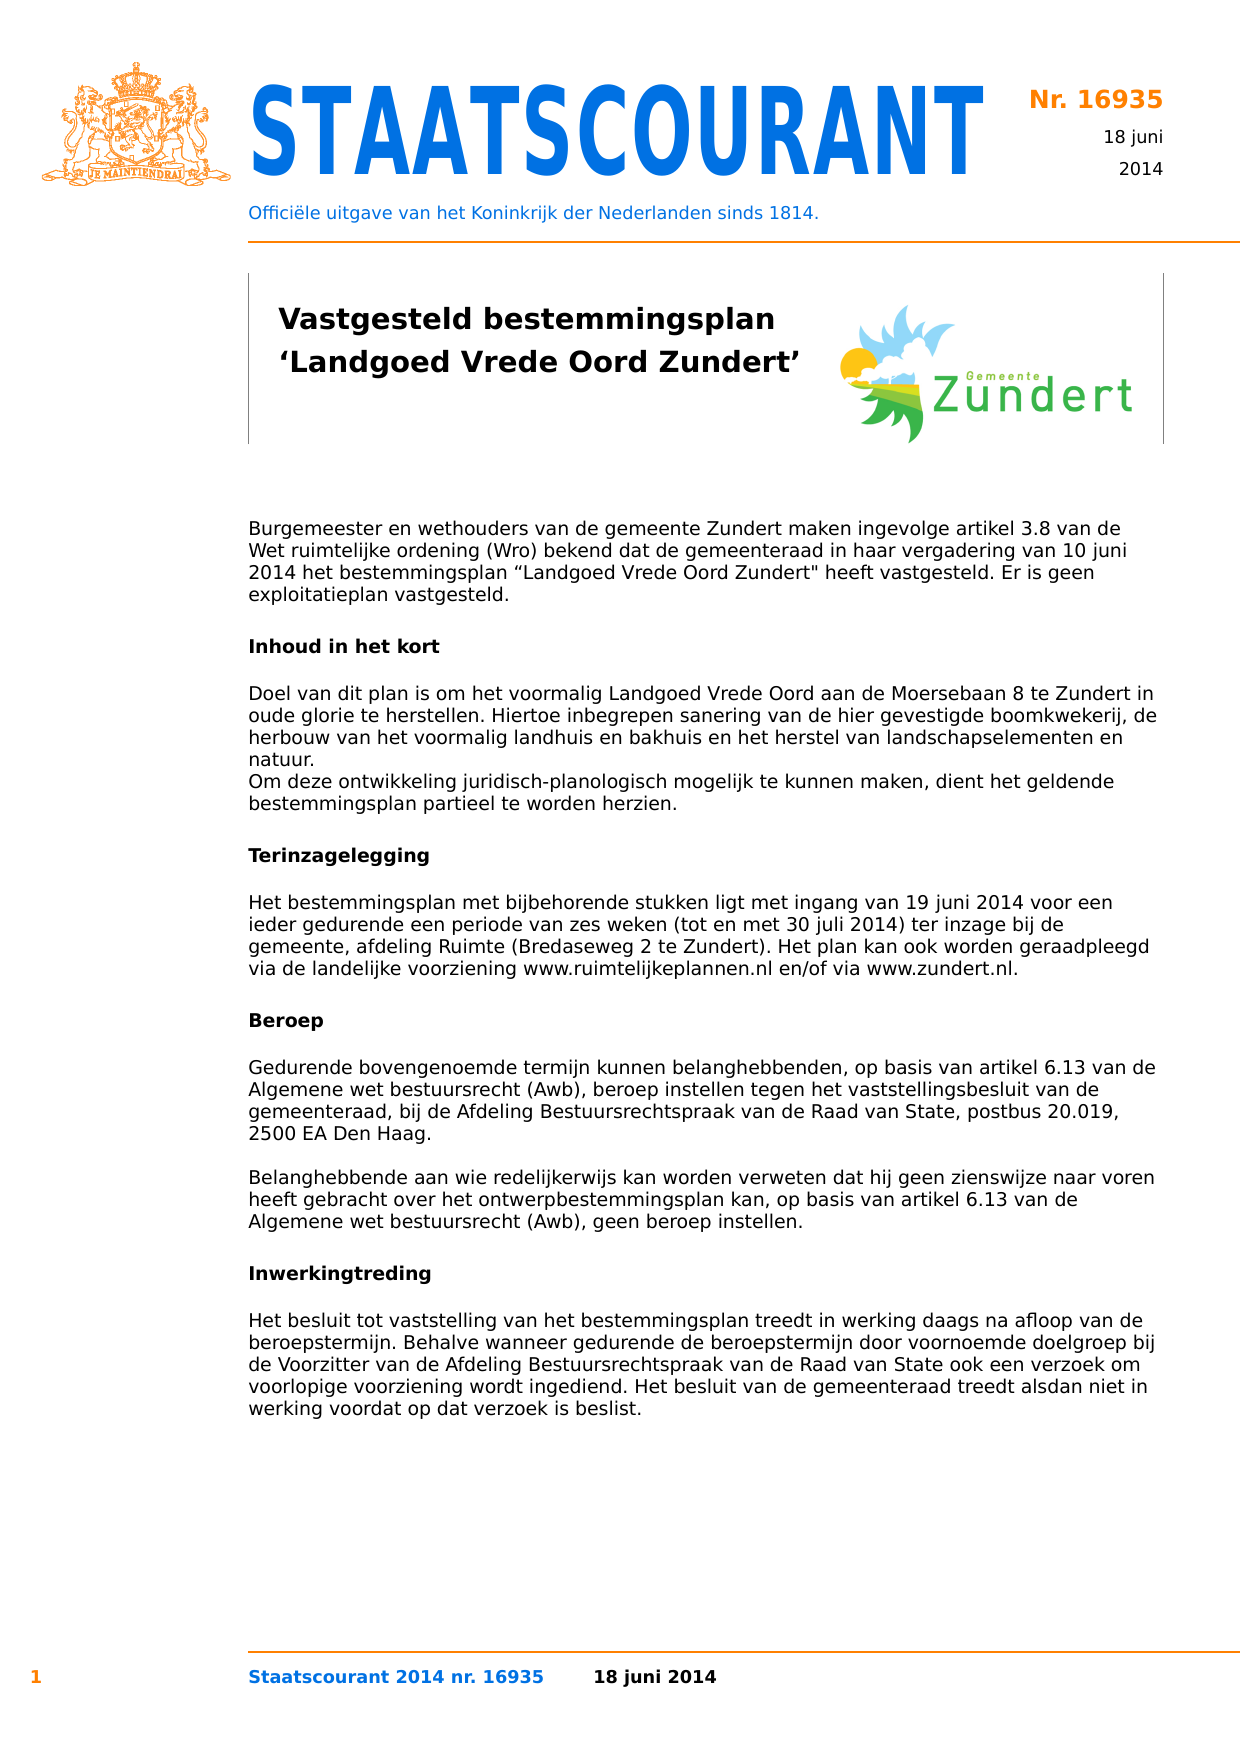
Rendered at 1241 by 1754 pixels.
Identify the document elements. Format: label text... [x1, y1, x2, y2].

picture [838, 302, 1134, 445]
picture [41, 62, 231, 186]
table_header STAATSCOURANT [248, 62, 998, 203]
text Gedurende bovengenoemde termijn kunnen belanghebbenden, op basis van artikel 6.13 van de Algemene wet bestuursrecht (Awb), beroep instellen tegen het vaststellingsbesluit van de gemeenteraad, bij de Afdeling Bestuursrechtspraak van de Raad van State, postbus 20.019, 2500 EA Den Haag. [248, 1057, 1163, 1145]
table_cell 2014 [998, 153, 1240, 203]
text Doel van dit plan is om het voormalig Landgoed Vrede Oord aan de Moersebaan 8 te Zundert in oude glorie te herstellen. Hiertoe inbegrepen sanering van de hier gevestigde boomkwekerij, de herbouw van het voormalig landhuis en bakhuis en het herstel van landschapselementen en natuur. [248, 683, 1163, 771]
table_cell 18 juni [998, 121, 1240, 153]
subtitle Beroep [248, 1010, 1163, 1032]
text Burgemeester en wethouders van de gemeente Zundert maken ingevolge artikel 3.8 van de Wet ruimtelijke ordening (Wro) bekend dat de gemeenteraad in haar vergadering van 10 juni 2014 het bestemmingsplan “Landgoed Vrede Oord Zundert" heeft vastgesteld. Er is geen exploitatieplan vastgesteld. [248, 518, 1163, 606]
subtitle Inhoud in het kort [248, 636, 1163, 658]
subtitle Inwerkingtreding [248, 1263, 1163, 1285]
subtitle Terinzagelegging [248, 845, 1163, 867]
text Het bestemmingsplan met bijbehorende stukken ligt met ingang van 19 juni 2014 voor een ieder gedurende een periode van zes weken (tot en met 30 juli 2014) ter inzage bij de gemeente, afdeling Ruimte (Bredaseweg 2 te Zundert). Het plan kan ook worden geraadpleegd via de landelijke voorziening www.ruimtelijkeplannen.nl en/of via www.zundert.nl. [248, 892, 1163, 980]
table_header Nr. 16935 [998, 62, 1240, 121]
subtitle Vastgesteld bestemmingsplan ‘Landgoed Vrede Oord Zundert’ [249, 273, 1163, 444]
text Om deze ontwikkeling juridisch-planologisch mogelijk te kunnen maken, dient het geldende bestemmingsplan partieel te worden herzien. [248, 771, 1163, 815]
table_header [25, 62, 248, 241]
text Belanghebbende aan wie redelijkerwijs kan worden verweten dat hij geen zienswijze naar voren heeft gebracht over het ontwerpbestemmingsplan kan, op basis van artikel 6.13 van de Algemene wet bestuursrecht (Awb), geen beroep instellen. [248, 1167, 1163, 1233]
text Het besluit tot vaststelling van het bestemmingsplan treedt in werking daags na afloop van de beroepstermijn. Behalve wanneer gedurende de beroepstermijn door voornoemde doelgroep bij de Voorzitter van de Afdeling Bestuursrechtspraak van de Raad van State ook een verzoek om voorlopige voorziening wordt ingediend. Het besluit van de gemeenteraad treedt alsdan niet in werking voordat op dat verzoek is beslist. [248, 1310, 1163, 1419]
table_cell Officiële uitgave van het Koninkrijk der Nederlanden sinds 1814. [248, 203, 1240, 241]
